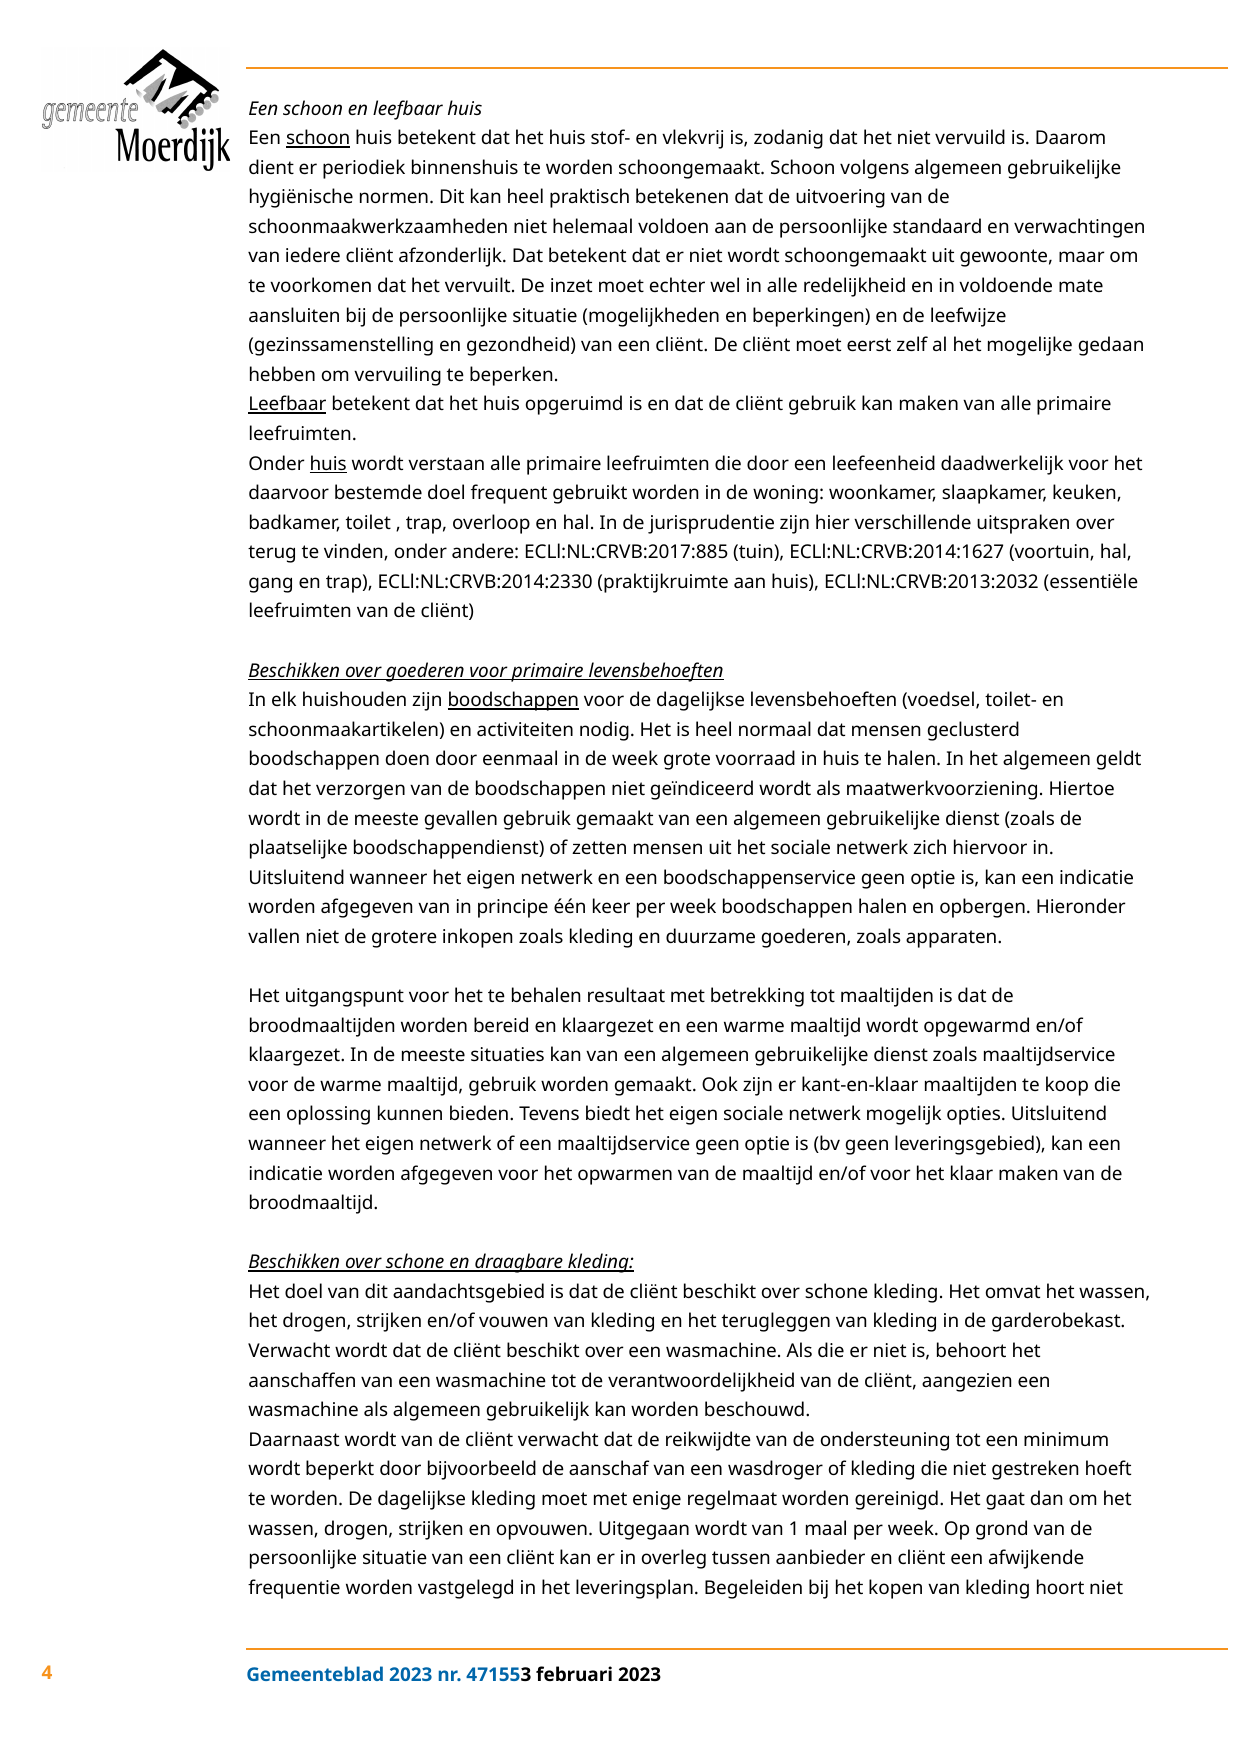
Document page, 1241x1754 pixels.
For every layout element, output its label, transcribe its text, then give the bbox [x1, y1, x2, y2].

text Een schoon huis betekent dat het huis stof- en vlekvrij is, zodanig dat het niet vervuild is. Daarom dient er periodiek binnenshuis te worden schoongemaakt. Schoon volgens algemeen gebruikelijke hygiënische normen. Dit kan heel praktisch betekenen dat de uitvoering van de schoonmaakwerkzaamheden niet helemaal voldoen aan de persoonlijke standaard en verwachtingen van iedere cliënt afzonderlijk. Dat betekent dat er niet wordt schoongemaakt uit gewoonte, maar om te voorkomen dat het vervuilt. De inzet moet echter wel in alle redelijkheid en in voldoende mate aansluiten bij de persoonlijke situatie (mogelijkheden en beperkingen) en de leefwijze (gezinssamenstelling en gezondheid) van een cliënt. De cliënt moet eerst zelf al het mogelijke gedaan hebben om vervuiling te beperken. [248, 124, 1152, 387]
text Onder huis wordt verstaan alle primaire leefruimten die door een leefeenheid daadwerkelijk voor het daarvoor bestemde doel frequent gebruikt worden in de woning: woonkamer, slaapkamer, keuken, badkamer, toilet , trap, overloop en hal. In de jurisprudentie zijn hier verschillende uitspraken over terug te vinden, onder andere: ECLl:NL:CRVB:2017:885 (tuin), ECLl:NL:CRVB:2014:1627 (voortuin, hal, gang en trap), ECLl:NL:CRVB:2014:2330 (praktijkruimte aan huis), ECLl:NL:CRVB:2013:2032 (essentiële leefruimten van de cliënt) [248, 450, 1152, 623]
text Beschikken over goederen voor primaire levensbehoeften [248, 657, 1152, 683]
text Het uitgangspunt voor het te behalen resultaat met betrekking tot maaltijden is dat de broodmaaltijden worden bereid en klaargezet en een warme maaltijd wordt opgewarmd en/of klaargezet. In de meeste situaties kan van een algemeen gebruikelijke dienst zoals maaltijdservice voor de warme maaltijd, gebruik worden gemaakt. Ook zijn er kant-en-klaar maaltijden te koop die een oplossing kunnen bieden. Tevens biedt het eigen sociale netwerk mogelijk opties. Uitsluitend wanneer het eigen netwerk of een maaltijdservice geen optie is (bv geen leveringsgebied), kan een indicatie worden afgegeven voor het opwarmen van de maaltijd en/of voor het klaar maken van de broodmaaltijd. [248, 982, 1152, 1215]
text Leefbaar betekent dat het huis opgeruimd is en dat de cliënt gebruik kan maken van alle primaire leefruimten. [248, 391, 1152, 446]
text In elk huishouden zijn boodschappen voor de dagelijkse levensbehoeften (voedsel, toilet- en schoonmaakartikelen) en activiteiten nodig. Het is heel normaal dat mensen geclusterd boodschappen doen door eenmaal in de week grote voorraad in huis te halen. In het algemeen geldt dat het verzorgen van de boodschappen niet geïndiceerd wordt als maatwerkvoorziening. Hiertoe wordt in de meeste gevallen gebruik gemaakt van een algemeen gebruikelijke dienst (zoals de plaatselijke boodschappendienst) of zetten mensen uit het sociale netwerk zich hiervoor in. Uitsluitend wanneer het eigen netwerk en een boodschappenservice geen optie is, kan een indicatie worden afgegeven van in principe één keer per week boodschappen halen en opbergen. Hieronder vallen niet de grotere inkopen zoals kleding en duurzame goederen, zoals apparaten. [248, 686, 1152, 949]
picture [41, 47, 231, 172]
text Beschikken over schone en draagbare kleding: [248, 1248, 1152, 1274]
text Daarnaast wordt van de cliënt verwacht dat de reikwijdte van de ondersteuning tot een minimum wordt beperkt door bijvoorbeeld de aanschaf van een wasdroger of kleding die niet gestreken hoeft te worden. De dagelijkse kleding moet met enige regelmaat worden gereinigd. Het gaat dan om het wassen, drogen, strijken en opvouwen. Uitgegaan wordt van 1 maal per week. Op grond van de persoonlijke situatie van een cliënt kan er in overleg tussen aanbieder en cliënt een afwijkende frequentie worden vastgelegd in het leveringsplan. Begeleiden bij het kopen van kleding hoort niet [248, 1426, 1152, 1600]
text Het doel van dit aandachtsgebied is dat de cliënt beschikt over schone kleding. Het omvat het wassen, het drogen, strijken en/of vouwen van kleding en het terugleggen van kleding in de garderobekast. Verwacht wordt dat de cliënt beschikt over een wasmachine. Als die er niet is, behoort het aanschaffen van een wasmachine tot de verantwoordelijkheid van de cliënt, aangezien een wasmachine als algemeen gebruikelijk kan worden beschouwd. [248, 1278, 1152, 1422]
text Een schoon en leefbaar huis [248, 95, 1152, 121]
